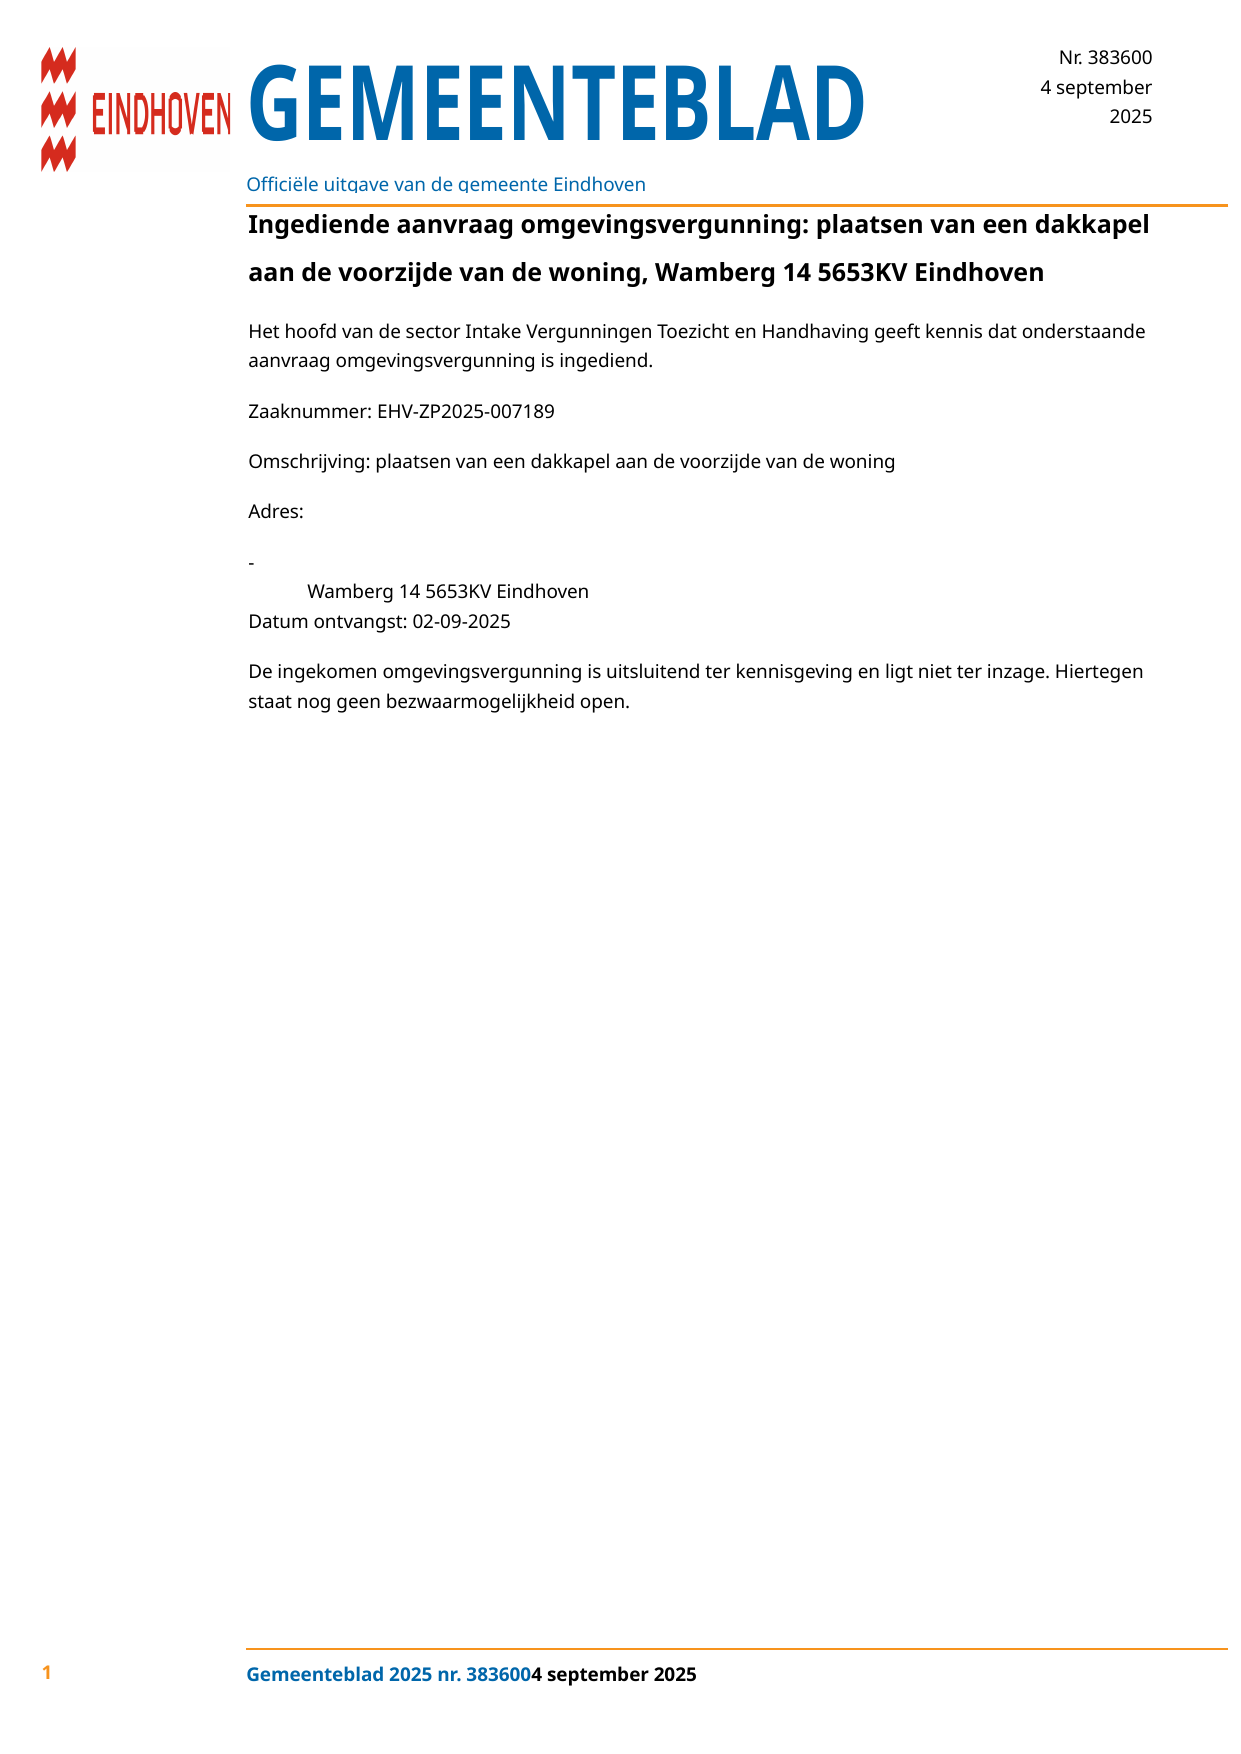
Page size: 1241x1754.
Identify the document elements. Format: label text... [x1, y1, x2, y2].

text Zaaknummer: EHV-ZP2025-007189 [248, 398, 1152, 424]
text Omschrijving: plaatsen van een dakkapel aan de voorzijde van de woning [248, 448, 1152, 474]
text Het hoofd van de sector Intake Vergunningen Toezicht en Handhaving geeft kennis dat onderstaande aanvraag omgevingsvergunning is ingediend. [248, 318, 1152, 373]
text De ingekomen omgevingsvergunning is uitsluitend ter kennisgeving en ligt niet ter inzage. Hiertegen staat nog geen bezwaarmogelijkheid open. [248, 659, 1152, 714]
list Wamberg 14 5653KV Eindhoven [248, 579, 1152, 604]
text Ingediende aanvraag omgevingsvergunning: plaatsen van een dakkapel aan de voorzijde van de woning, Wamberg 14 5653KV Eindhoven [248, 207, 1152, 288]
picture [41, 47, 231, 172]
text Adres: [248, 499, 1152, 524]
text Datum ontvangst: 02-09-2025 [248, 608, 1152, 634]
